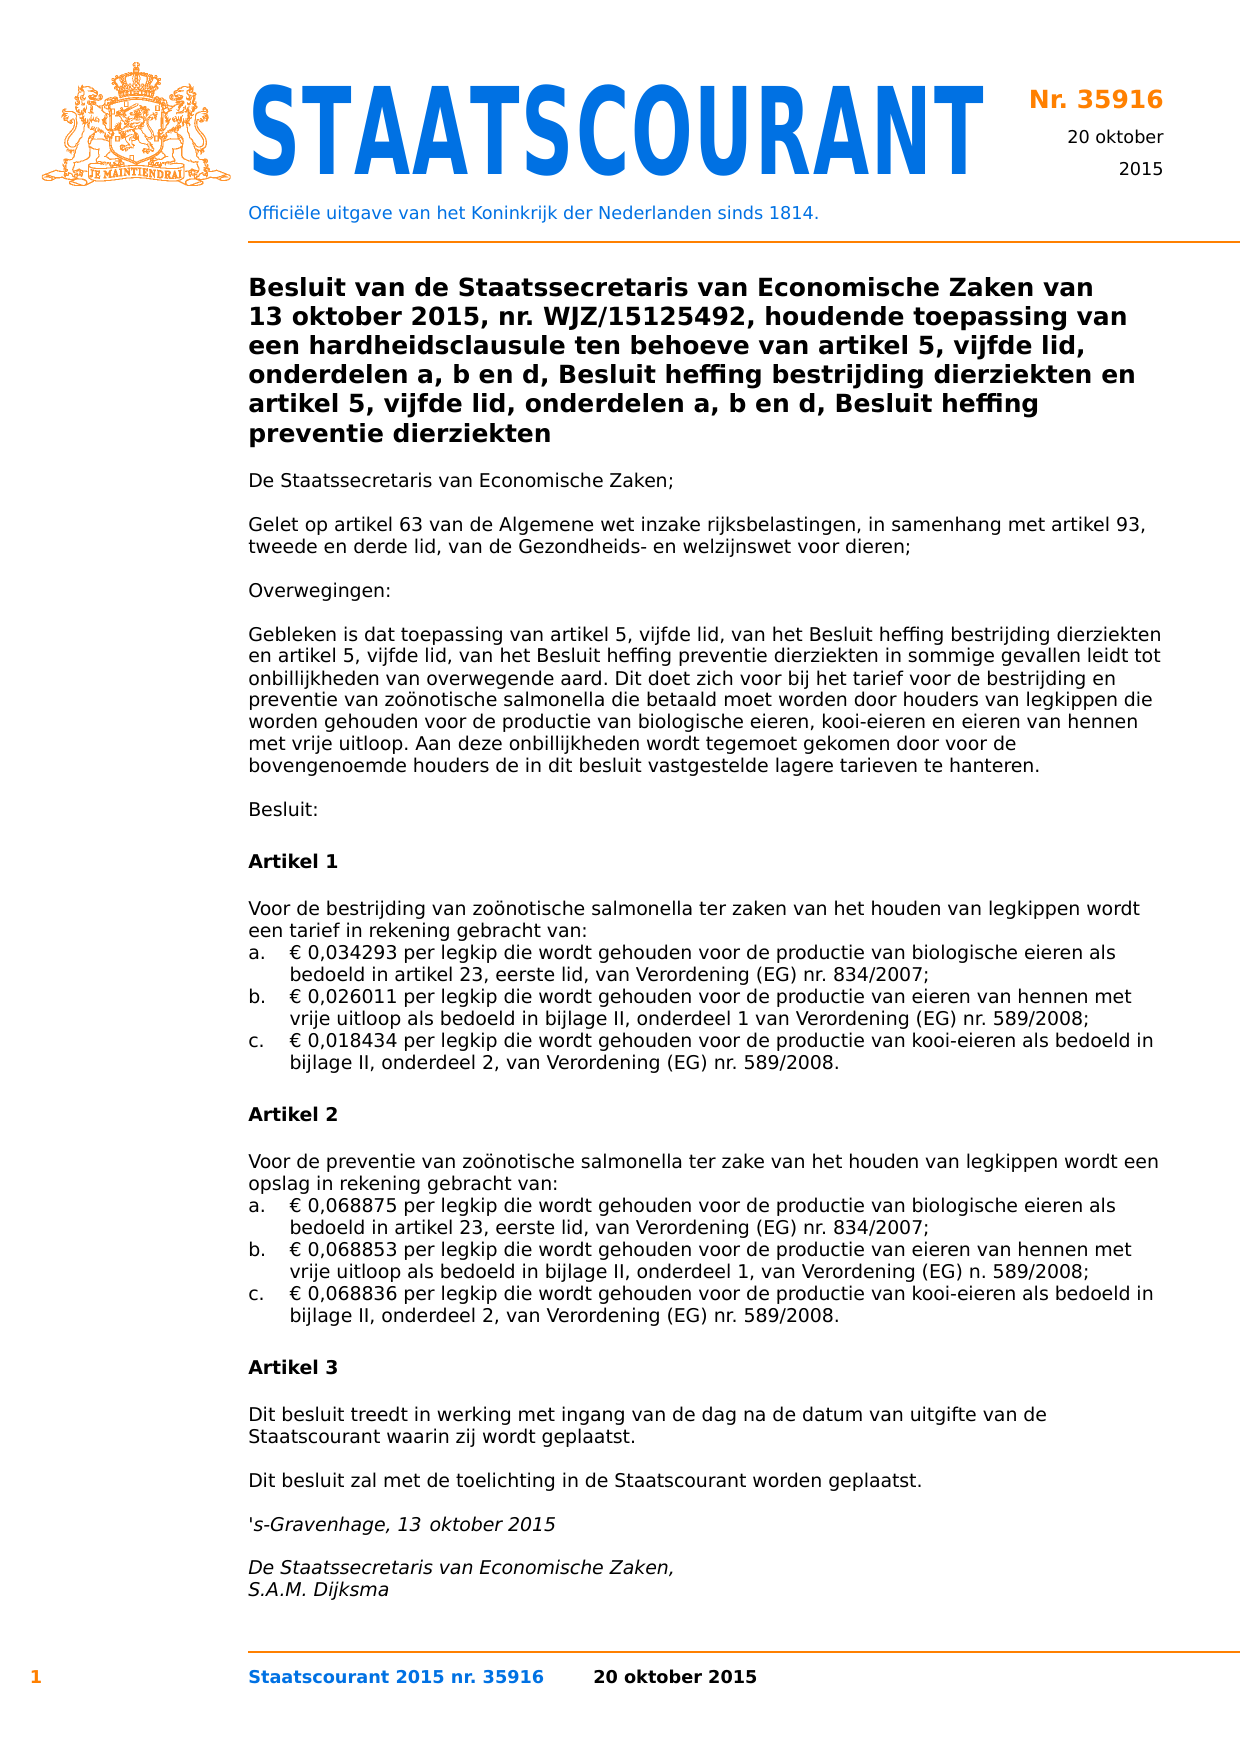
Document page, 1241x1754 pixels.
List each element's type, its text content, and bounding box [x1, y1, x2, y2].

text c. € 0,018434 per legkip die wordt gehouden voor de productie van kooi-eieren als bedoeld in bijlage II, onderdeel 2, van Verordening (EG) nr. 589/2008. [248, 1030, 1163, 1074]
text Voor de bestrijding van zoönotische salmonella ter zaken van het houden van legkippen wordt een tarief in rekening gebracht van: [248, 898, 1163, 942]
text b. € 0,068853 per legkip die wordt gehouden voor de productie van eieren van hennen met vrije uitloop als bedoeld in bijlage II, onderdeel 1, van Verordening (EG) n. 589/2008; [248, 1239, 1163, 1283]
subtitle Artikel 3 [248, 1357, 1163, 1379]
text a. € 0,068875 per legkip die wordt gehouden voor de productie van biologische eieren als bedoeld in artikel 23, eerste lid, van Verordening (EG) nr. 834/2007; [248, 1195, 1163, 1239]
text De Staatssecretaris van Economische Zaken; [248, 470, 1163, 492]
table_cell 2015 [998, 153, 1240, 203]
text Voor de preventie van zoönotische salmonella ter zake van het houden van legkippen wordt een opslag in rekening gebracht van: [248, 1151, 1163, 1195]
text De Staatssecretaris van Economische Zaken, S.A.M. Dijksma [248, 1557, 1163, 1601]
text Gebleken is dat toepassing van artikel 5, vijfde lid, van het Besluit heffing bestrijding dierziekten en artikel 5, vijfde lid, van het Besluit heffing preventie dierziekten in sommige gevallen leidt tot onbillijkheden van overwegende aard. Dit doet zich voor bij het tarief voor de bestrijding en preventie van zoönotische salmonella die betaald moet worden door houders van legkippen die worden gehouden voor de productie van biologische eieren, kooi-eieren en eieren van hennen met vrije uitloop. Aan deze onbillijkheden wordt tegemoet gekomen door voor de bovengenoemde houders de in dit besluit vastgestelde lagere tarieven te hanteren. [248, 623, 1163, 777]
text Dit besluit zal met de toelichting in de Staatscourant worden geplaatst. [248, 1469, 1163, 1492]
picture [41, 62, 231, 186]
table_header [25, 62, 248, 241]
subtitle Besluit van de Staatssecretaris van Economische Zaken van 13 oktober 2015, nr. WJZ/15125492, houdende toepassing van een hardheidsclausule ten behoeve van artikel 5, vijfde lid, onderdelen a, b en d, Besluit heffing bestrijding dierziekten en artikel 5, vijfde lid, onderdelen a, b en d, Besluit heffing preventie dierziekten [248, 273, 1163, 448]
subtitle Artikel 1 [248, 851, 1163, 873]
text Besluit: [248, 799, 1163, 821]
text Dit besluit treedt in werking met ingang van de dag na de datum van uitgifte van de Staatscourant waarin zij wordt geplaatst. [248, 1404, 1163, 1448]
text b. € 0,026011 per legkip die wordt gehouden voor de productie van eieren van hennen met vrije uitloop als bedoeld in bijlage II, onderdeel 1 van Verordening (EG) nr. 589/2008; [248, 986, 1163, 1030]
table_cell Officiële uitgave van het Koninkrijk der Nederlanden sinds 1814. [248, 203, 1240, 241]
table_header Nr. 35916 [998, 62, 1240, 121]
text c. € 0,068836 per legkip die wordt gehouden voor de productie van kooi-eieren als bedoeld in bijlage II, onderdeel 2, van Verordening (EG) nr. 589/2008. [248, 1283, 1163, 1327]
text Gelet op artikel 63 van de Algemene wet inzake rijksbelastingen, in samenhang met artikel 93, tweede en derde lid, van de Gezondheids- en welzijnswet voor dieren; [248, 514, 1163, 558]
table_header STAATSCOURANT [248, 62, 998, 203]
table_cell 20 oktober [998, 121, 1240, 153]
text 's-Gravenhage, 13 oktober 2015 [248, 1513, 1163, 1535]
text Overwegingen: [248, 579, 1163, 602]
text a. € 0,034293 per legkip die wordt gehouden voor de productie van biologische eieren als bedoeld in artikel 23, eerste lid, van Verordening (EG) nr. 834/2007; [248, 942, 1163, 986]
subtitle Artikel 2 [248, 1104, 1163, 1126]
